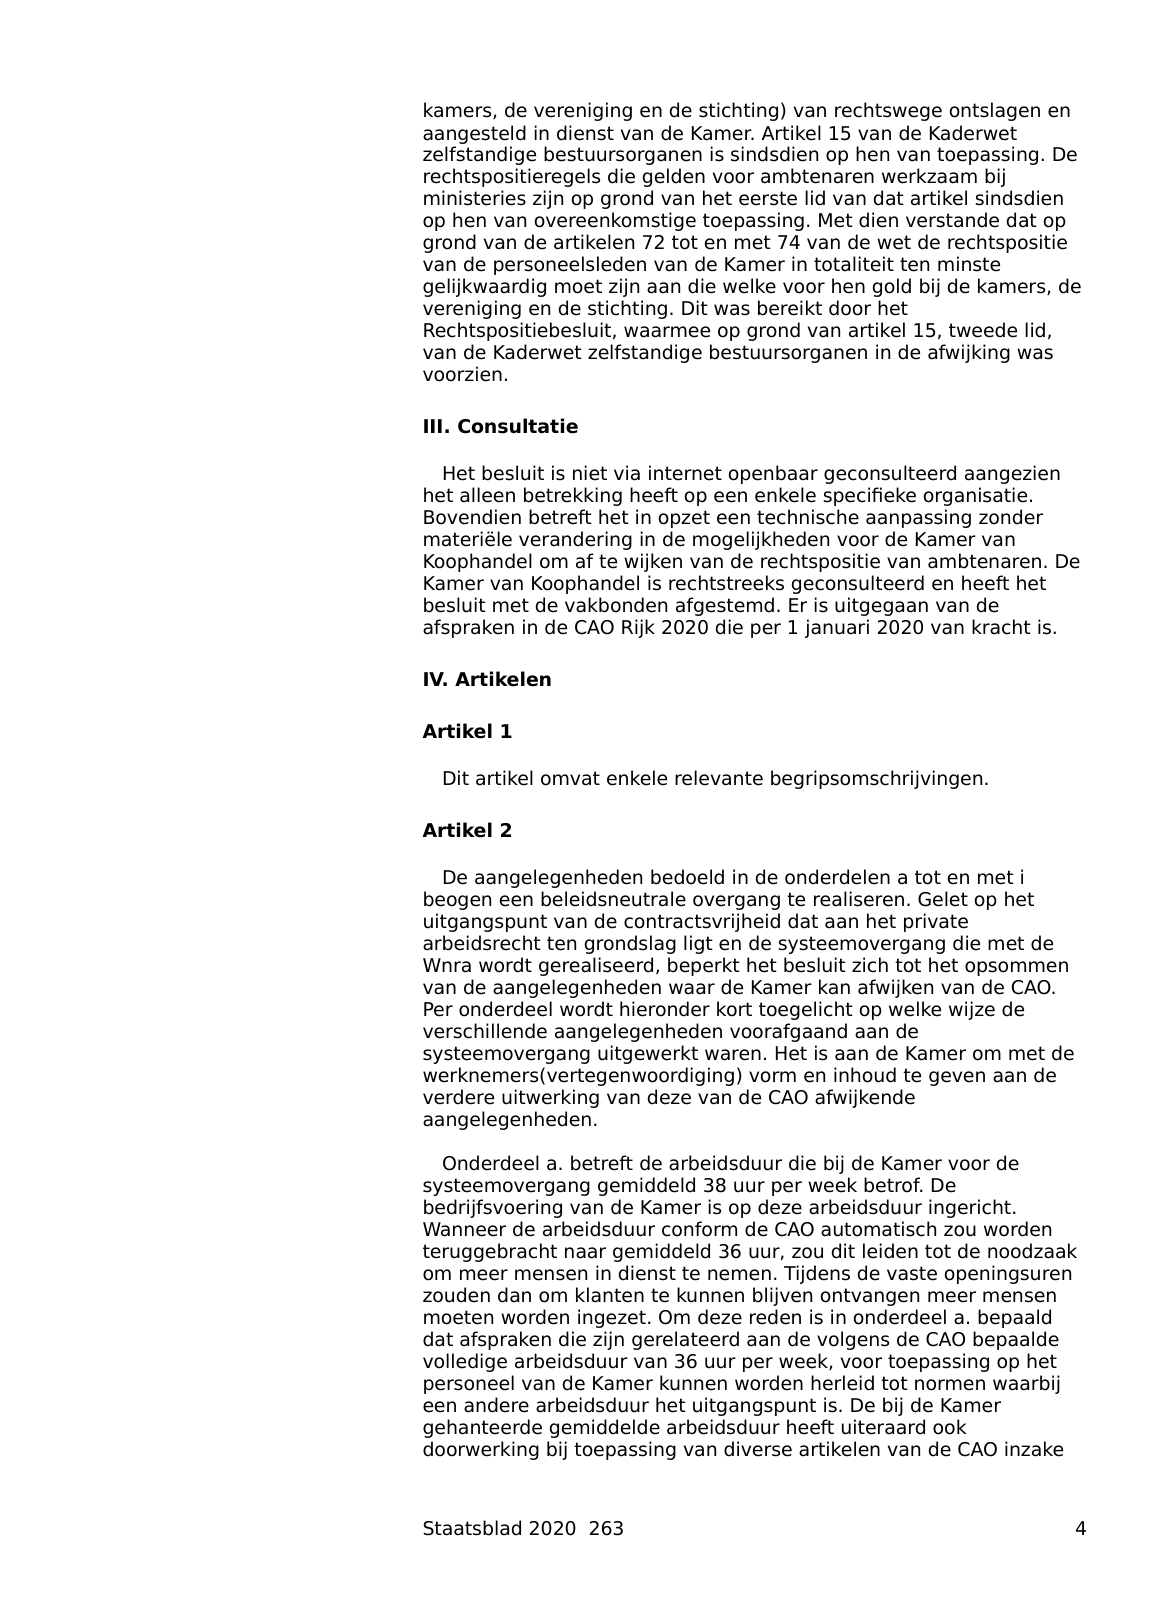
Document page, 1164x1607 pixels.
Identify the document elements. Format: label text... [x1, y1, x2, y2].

text Het besluit is niet via internet openbaar geconsulteerd aangezien het alleen betrekking heeft op een enkele specifieke organisatie. Bovendien betreft het in opzet een technische aanpassing zonder materiële verandering in de mogelijkheden voor de Kamer van Koophandel om af te wijken van de rechtspositie van ambtenaren. De Kamer van Koophandel is rechtstreeks geconsulteerd en heeft het besluit met de vakbonden afgestemd. Er is uitgegaan van de afspraken in de CAO Rijk 2020 die per 1 januari 2020 van kracht is. [422, 463, 1087, 639]
text kamers, de vereniging en de stichting) van rechtswege ontslagen en aangesteld in dienst van de Kamer. Artikel 15 van de Kaderwet zelfstandige bestuursorganen is sindsdien op hen van toepassing. De rechtspositieregels die gelden voor ambtenaren werkzaam bij ministeries zijn op grond van het eerste lid van dat artikel sindsdien op hen van overeenkomstige toepassing. Met dien verstande dat op grond van de artikelen 72 tot en met 74 van de wet de rechtspositie van de personeelsleden van de Kamer in totaliteit ten minste gelijkwaardig moet zijn aan die welke voor hen gold bij de kamers, de vereniging en de stichting. Dit was bereikt door het Rechtspositiebesluit, waarmee op grond van artikel 15, tweede lid, van de Kaderwet zelfstandige bestuursorganen in de afwijking was voorzien. [422, 100, 1087, 386]
text De aangelegenheden bedoeld in de onderdelen a tot en met i beogen een beleidsneutrale overgang te realiseren. Gelet op het uitgangspunt van de contractsvrijheid dat aan het private arbeidsrecht ten grondslag ligt en de systeemovergang die met de Wnra wordt gerealiseerd, beperkt het besluit zich tot het opsommen van de aangelegenheden waar de Kamer kan afwijken van de CAO. Per onderdeel wordt hieronder kort toegelicht op welke wijze de verschillende aangelegenheden voorafgaand aan de systeemovergang uitgewerkt waren. Het is aan de Kamer om met de werknemers(vertegenwoordiging) vorm en inhoud te geven aan de verdere uitwerking van deze van de CAO afwijkende aangelegenheden. [422, 867, 1087, 1131]
subtitle III. Consultatie [422, 416, 1087, 438]
subtitle Artikel 1 [422, 721, 1087, 743]
text Onderdeel a. betreft de arbeidsduur die bij de Kamer voor de systeemovergang gemiddeld 38 uur per week betrof. De bedrijfsvoering van de Kamer is op deze arbeidsduur ingericht. Wanneer de arbeidsduur conform de CAO automatisch zou worden teruggebracht naar gemiddeld 36 uur, zou dit leiden tot de noodzaak om meer mensen in dienst te nemen. Tijdens de vaste openingsuren zouden dan om klanten te kunnen blijven ontvangen meer mensen moeten worden ingezet. Om deze reden is in onderdeel a. bepaald dat afspraken die zijn gerelateerd aan de volgens de CAO bepaalde volledige arbeidsduur van 36 uur per week, voor toepassing op het personeel van de Kamer kunnen worden herleid tot normen waarbij een andere arbeidsduur het uitgangspunt is. De bij de Kamer gehanteerde gemiddelde arbeidsduur heeft uiteraard ook doorwerking bij toepassing van diverse artikelen van de CAO inzake [422, 1153, 1087, 1461]
subtitle IV. Artikelen [422, 669, 1087, 691]
subtitle Artikel 2 [422, 820, 1087, 842]
text Dit artikel omvat enkele relevante begripsomschrijvingen. [422, 768, 1087, 790]
